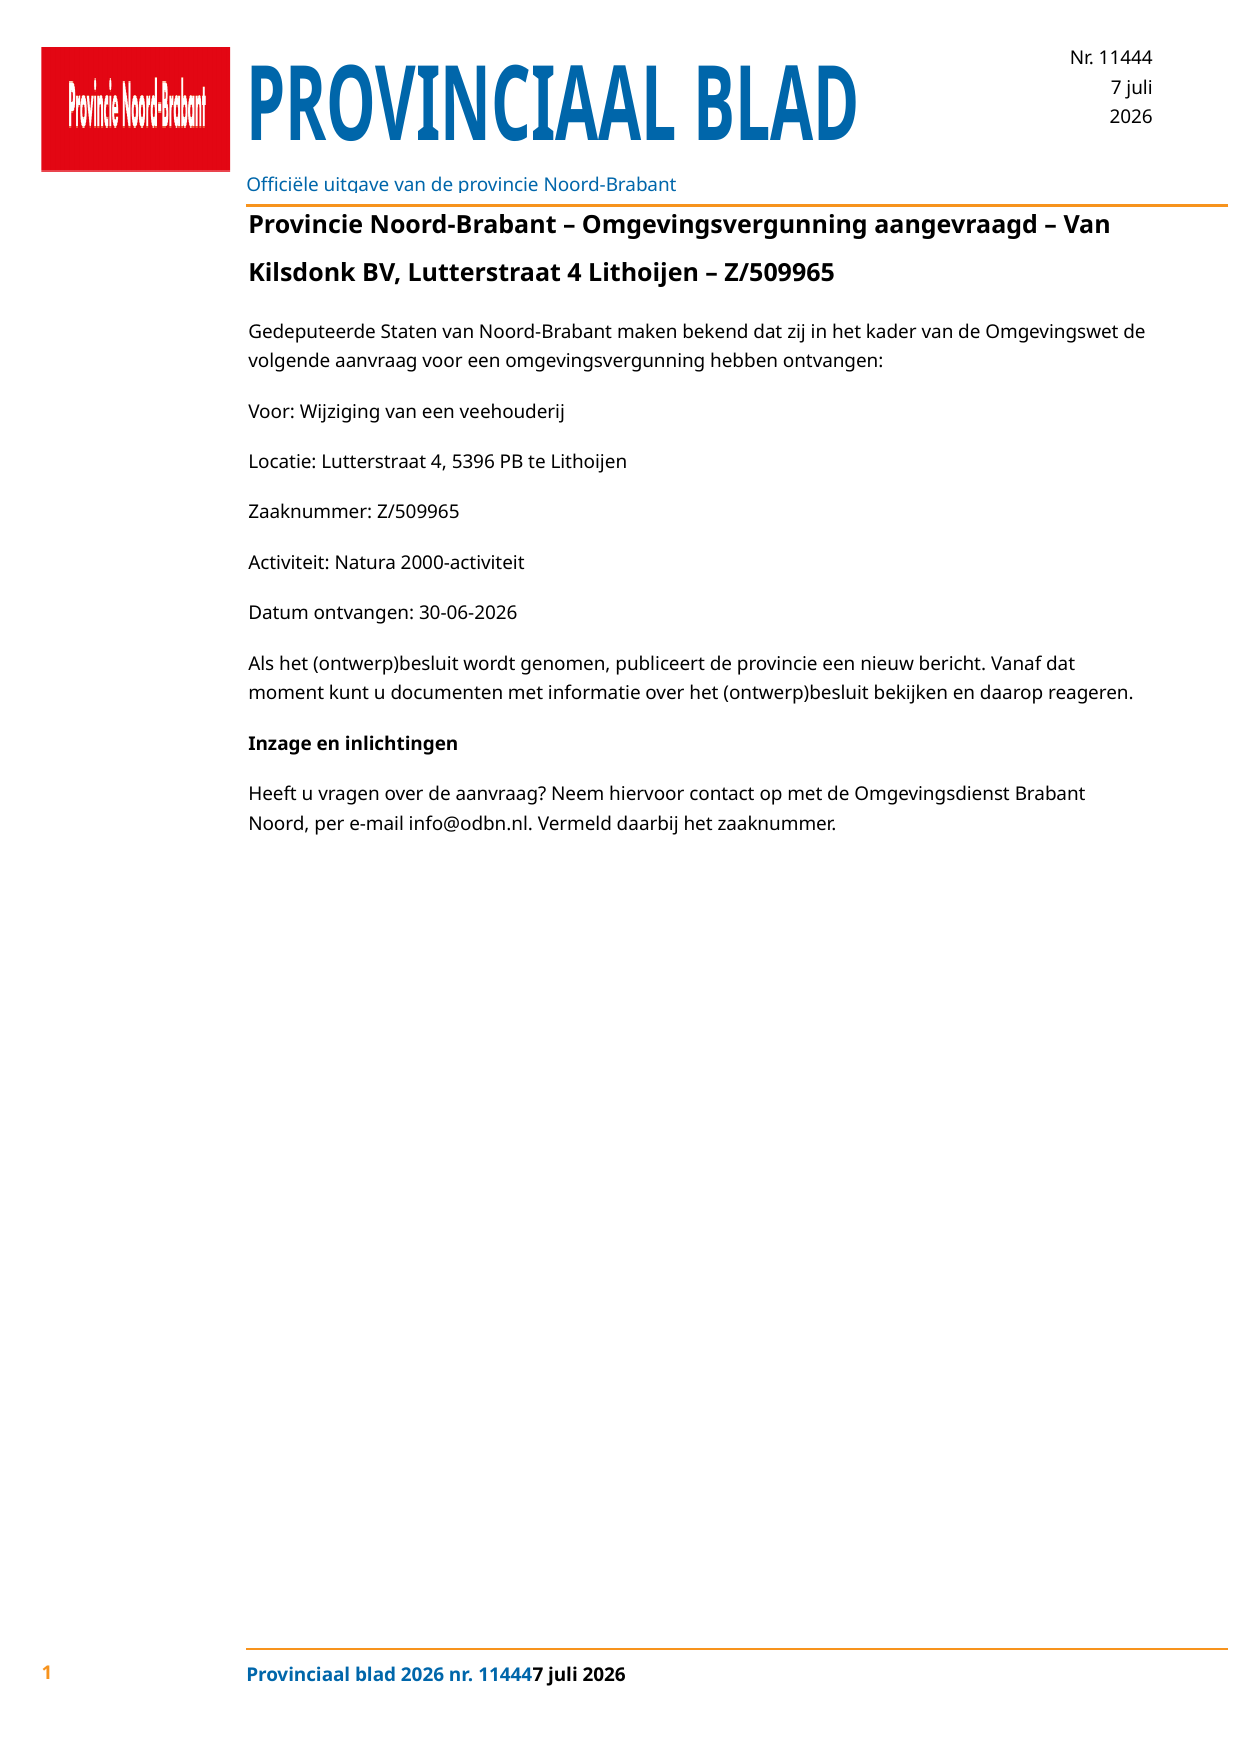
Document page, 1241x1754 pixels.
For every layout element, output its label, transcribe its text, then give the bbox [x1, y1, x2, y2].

text Voor: Wijziging van een veehouderij [248, 398, 1152, 424]
text Als het (ontwerp)besluit wordt genomen, publiceert de provincie een nieuw bericht. Vanaf dat moment kunt u documenten met informatie over het (ontwerp)besluit bekijken en daarop reageren. [248, 650, 1152, 705]
text Inzage en inlichtingen [248, 730, 1152, 756]
text Gedeputeerde Staten van Noord-Brabant maken bekend dat zij in het kader van de Omgevingswet de volgende aanvraag voor een omgevingsvergunning hebben ontvangen: [248, 318, 1152, 373]
picture [41, 47, 231, 172]
text Heeft u vragen over de aanvraag? Neem hiervoor contact op met de Omgevingsdienst Brabant Noord, per e-mail info@odbn.nl. Vermeld daarbij het zaaknummer. [248, 780, 1152, 836]
text Provincie Noord-Brabant – Omgevingsvergunning aangevraagd – Van Kilsdonk BV, Lutterstraat 4 Lithoijen – Z/509965 [248, 207, 1152, 288]
text Datum ontvangen: 30-06-2026 [248, 599, 1152, 625]
text Zaaknummer: Z/509965 [248, 499, 1152, 524]
text Activiteit: Natura 2000-activiteit [248, 549, 1152, 575]
text Locatie: Lutterstraat 4, 5396 PB te Lithoijen [248, 448, 1152, 474]
